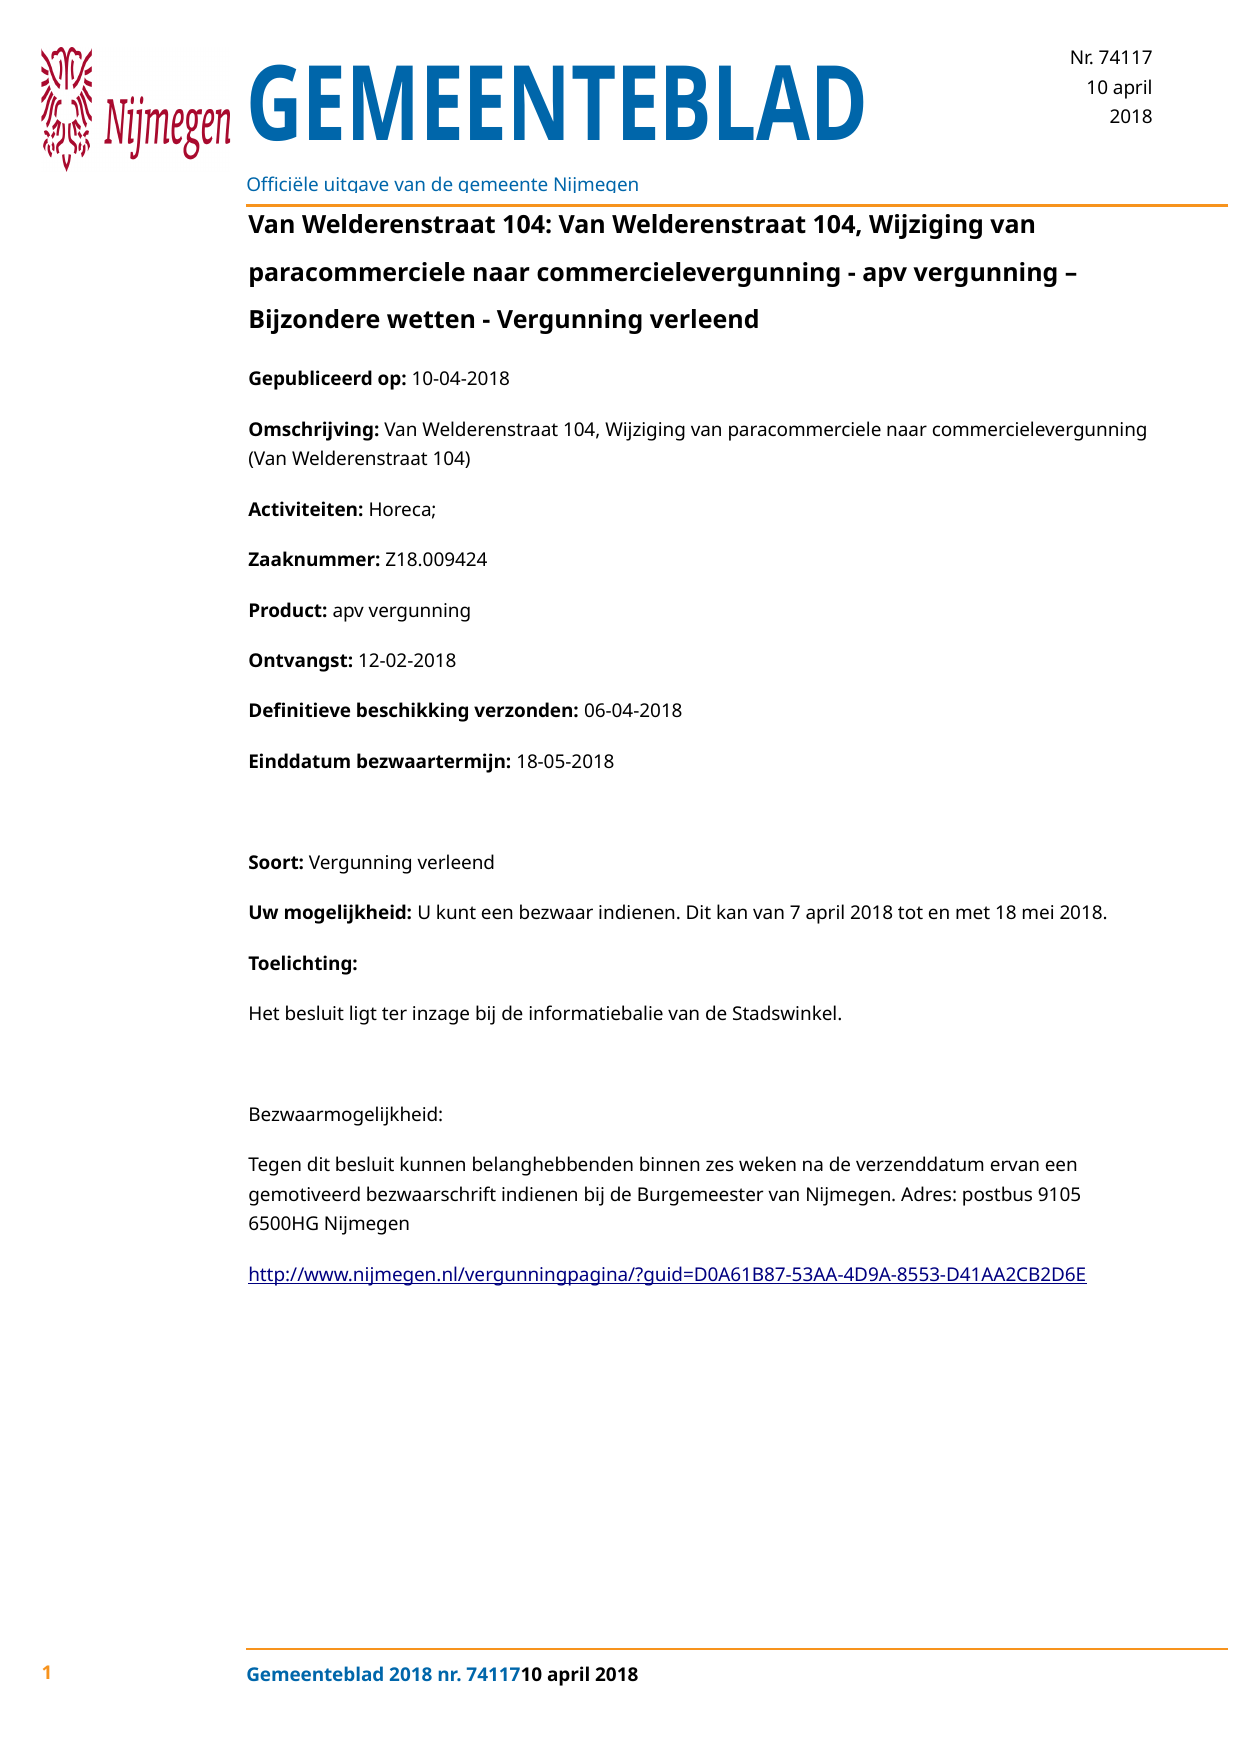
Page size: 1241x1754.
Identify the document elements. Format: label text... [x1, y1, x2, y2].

text Zaaknummer: Z18.009424 [248, 546, 1152, 572]
text Einddatum bezwaartermijn: 18-05-2018 [248, 748, 1152, 774]
text Soort: Vergunning verleend [248, 849, 1152, 874]
text Activiteiten: Horeca; [248, 496, 1152, 522]
text Van Welderenstraat 104: Van Welderenstraat 104, Wijziging van paracommerciele naar commercielevergunning - apv vergunning – Bijzondere wetten - Vergunning verleend [248, 207, 1152, 336]
picture [41, 47, 231, 172]
text Bezwaarmogelijkheid: [248, 1101, 1152, 1127]
text Definitieve beschikking verzonden: 06-04-2018 [248, 698, 1152, 723]
text Product: apv vergunning [248, 597, 1152, 622]
text Uw mogelijkheid: U kunt een bezwaar indienen. Dit kan van 7 april 2018 tot en met 18 mei 2018. [248, 899, 1152, 925]
text Toelichting: [248, 950, 1152, 975]
text Gepubliceerd op: 10-04-2018 [248, 366, 1152, 391]
text Omschrijving: Van Welderenstraat 104, Wijziging van paracommerciele naar commercielevergunning (Van Welderenstraat 104) [248, 416, 1152, 471]
text Het besluit ligt ter inzage bij de informatiebalie van de Stadswinkel. [248, 1000, 1152, 1026]
text Tegen dit besluit kunnen belanghebbenden binnen zes weken na de verzenddatum ervan een gemotiveerd bezwaarschrift indienen bij de Burgemeester van Nijmegen. Adres: postbus 9105 6500HG Nijmegen [248, 1151, 1152, 1236]
text Ontvangst: 12-02-2018 [248, 647, 1152, 673]
text http://www.nijmegen.nl/vergunningpagina/?guid=D0A61B87-53AA-4D9A-8553-D41AA2CB2D6E [248, 1261, 1152, 1287]
